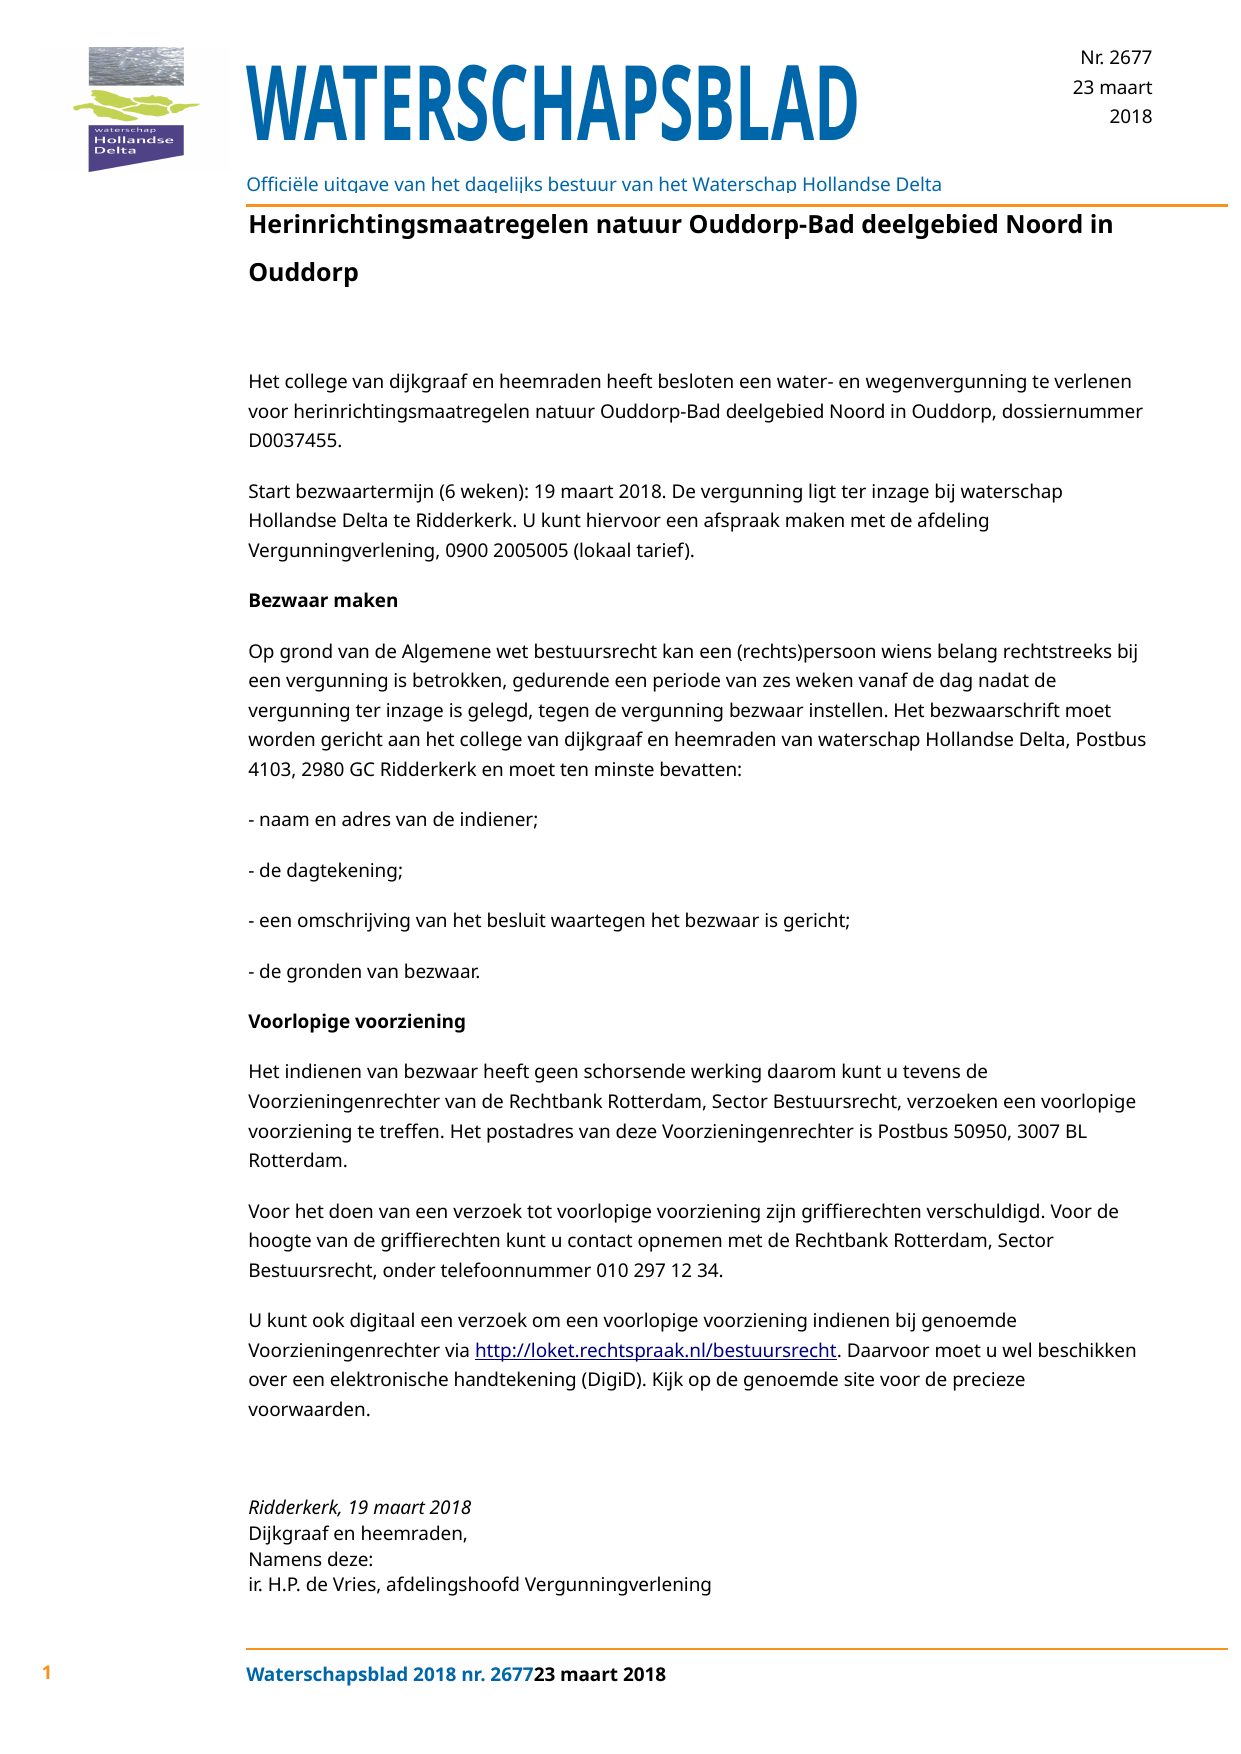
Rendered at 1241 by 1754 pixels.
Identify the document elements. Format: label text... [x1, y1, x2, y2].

picture [41, 47, 231, 172]
text Start bezwaartermijn (6 weken): 19 maart 2018. De vergunning ligt ter inzage bij waterschap Hollandse Delta te Ridderkerk. U kunt hiervoor een afspraak maken met de afdeling Vergunningverlening, 0900 2005005 (lokaal tarief). [248, 478, 1152, 563]
text Bezwaar maken [248, 587, 1152, 613]
text Voorlopige voorziening [248, 1008, 1152, 1034]
text Op grond van de Algemene wet bestuursrecht kan een (rechts)persoon wiens belang rechtstreeks bij een vergunning is betrokken, gedurende een periode van zes weken vanaf de dag nadat de vergunning ter inzage is gelegd, tegen de vergunning bezwaar instellen. Het bezwaarschrift moet worden gericht aan het college van dijkgraaf en heemraden van waterschap Hollandse Delta, Postbus 4103, 2980 GC Ridderkerk en moet ten minste bevatten: [248, 638, 1152, 782]
text - de gronden van bezwaar. [248, 958, 1152, 984]
text - de dagtekening; [248, 857, 1152, 883]
text Voor het doen van een verzoek tot voorlopige voorziening zijn griffierechten verschuldigd. Voor de hoogte van de griffierechten kunt u contact opnemen met de Rechtbank Rotterdam, Sector Bestuursrecht, onder telefoonnummer 010 297 12 34. [248, 1198, 1152, 1283]
text Herinrichtingsmaatregelen natuur Ouddorp-Bad deelgebied Noord in Ouddorp [248, 207, 1152, 288]
text Ridderkerk, 19 maart 2018 [248, 1494, 1152, 1520]
text Namens deze: [248, 1546, 1152, 1572]
text U kunt ook digitaal een verzoek om een voorlopige voorziening indienen bij genoemde Voorzieningenrechter via http://loket.rechtspraak.nl/bestuursrecht. Daarvoor moet u wel beschikken over een elektronische handtekening (DigiD). Kijk op de genoemde site voor de precieze voorwaarden. [248, 1307, 1152, 1422]
text Het indienen van bezwaar heeft geen schorsende werking daarom kunt u tevens de Voorzieningenrechter van de Rechtbank Rotterdam, Sector Bestuursrecht, verzoeken een voorlopige voorziening te treffen. Het postadres van deze Voorzieningenrechter is Postbus 50950, 3007 BL Rotterdam. [248, 1059, 1152, 1173]
text Het college van dijkgraaf en heemraden heeft besloten een water- en wegenvergunning te verlenen voor herinrichtingsmaatregelen natuur Ouddorp-Bad deelgebied Noord in Ouddorp, dossiernummer D0037455. [248, 368, 1152, 453]
text Dijkgraaf en heemraden, [248, 1520, 1152, 1546]
text - naam en adres van de indiener; [248, 807, 1152, 832]
text - een omschrijving van het besluit waartegen het bezwaar is gericht; [248, 907, 1152, 933]
text ir. H.P. de Vries, afdelingshoofd Vergunningverlening [248, 1572, 1152, 1597]
